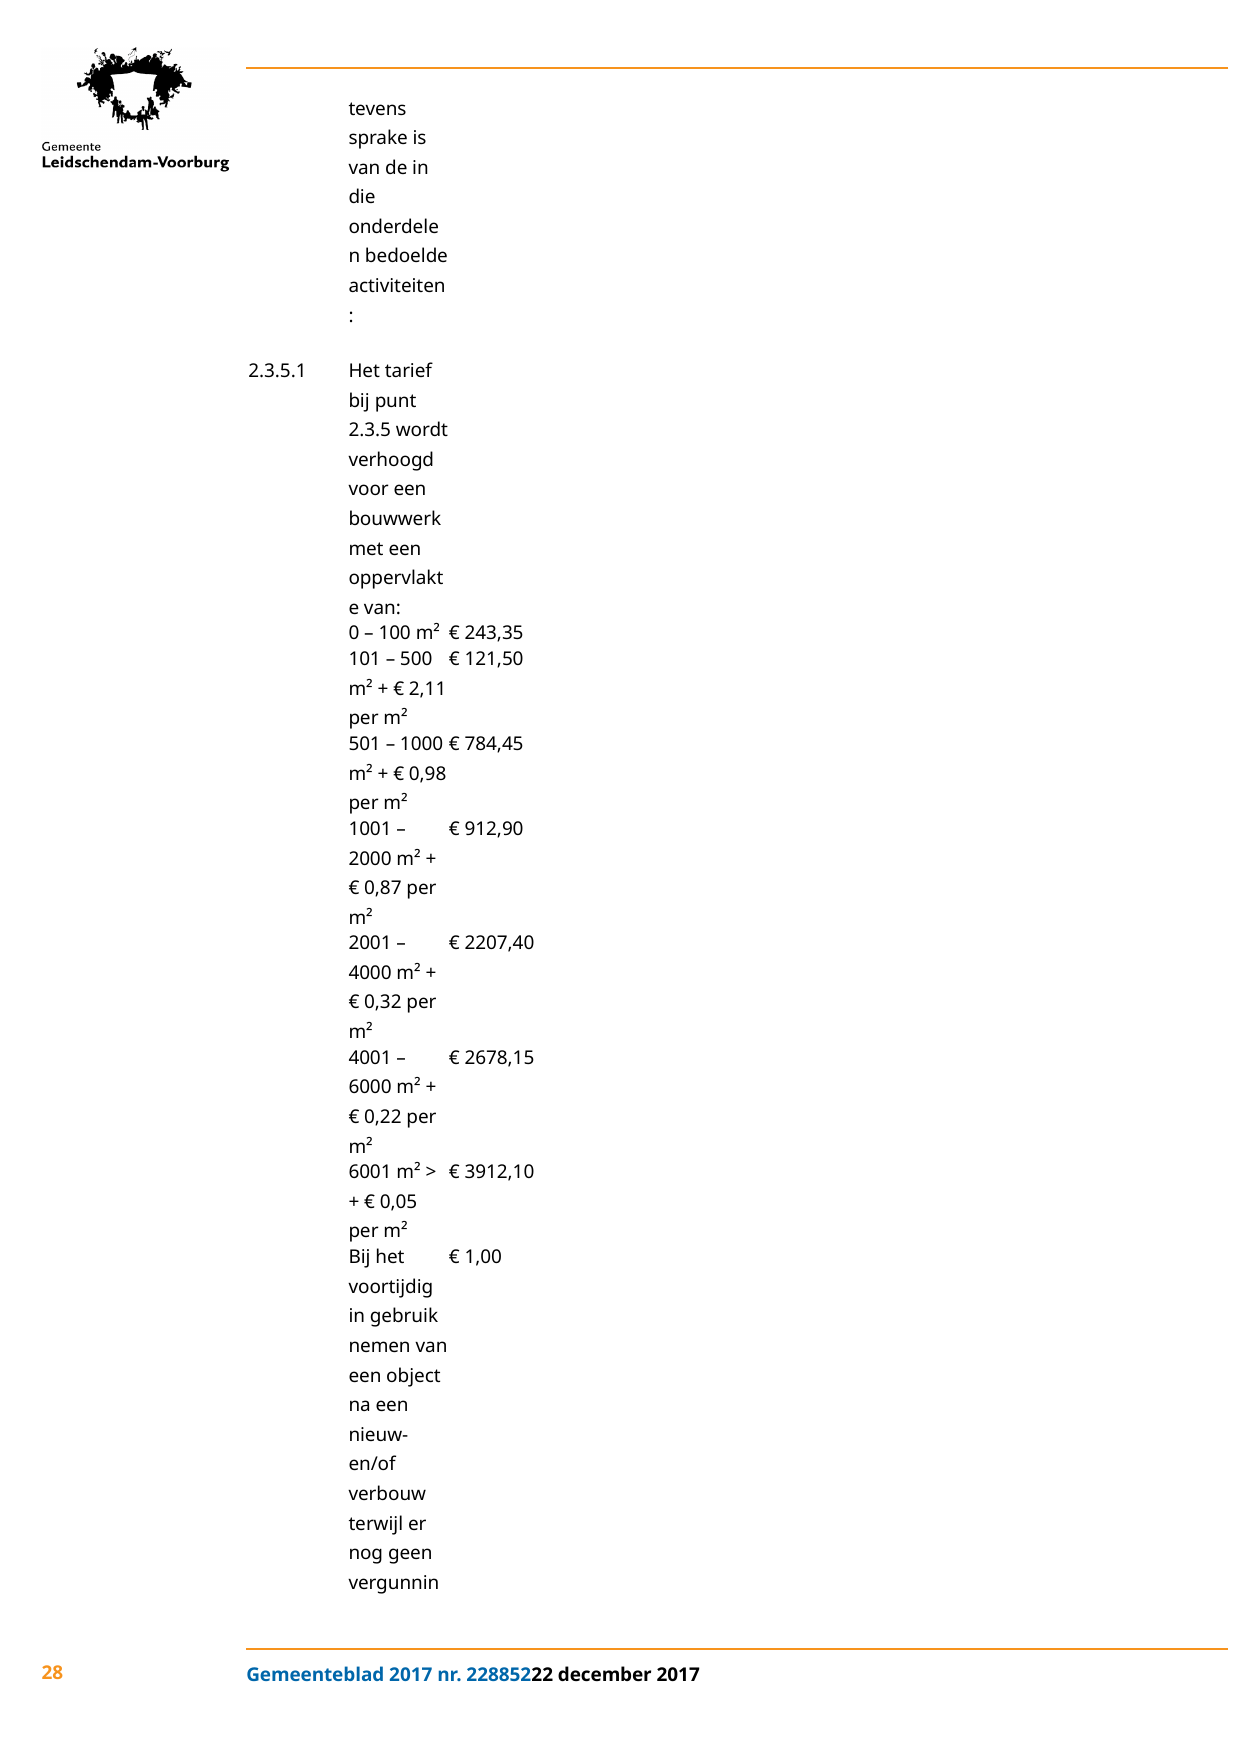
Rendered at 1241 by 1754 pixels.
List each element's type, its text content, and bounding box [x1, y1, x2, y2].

table_cell [248, 1244, 348, 1594]
table_cell [248, 1159, 348, 1243]
table_cell [248, 95, 348, 357]
table_cell [449, 357, 549, 619]
table_cell € 243,35 [449, 620, 549, 645]
table_cell 0 – 100 m² [348, 620, 449, 645]
table_cell [248, 620, 348, 645]
table_cell € 3912,10 [449, 1159, 549, 1243]
table_cell Het tarief bij punt 2.3.5 wordt verhoogd voor een bouwwerk met een oppervlakte van: [348, 357, 449, 619]
table_cell [248, 1044, 348, 1158]
table_cell € 912,90 [449, 815, 549, 929]
table_cell 101 – 500 m² + € 2,11 per m² [348, 645, 449, 730]
table_cell € 1,00 [449, 1244, 549, 1594]
table_cell € 784,45 [449, 730, 549, 815]
table_cell 2.3.5.1 [248, 357, 348, 619]
table_cell 4001 – 6000 m² + € 0,22 per m² [348, 1044, 449, 1158]
table_cell € 2207,40 [449, 930, 549, 1044]
table_cell [248, 645, 348, 730]
table_cell € 2678,15 [449, 1044, 549, 1158]
table_cell 1001 – 2000 m² + € 0,87 per m² [348, 815, 449, 929]
table_cell [248, 930, 348, 1044]
table_cell 2001 – 4000 m² + € 0,32 per m² [348, 930, 449, 1044]
table_cell [449, 95, 549, 357]
table_cell € 121,50 [449, 645, 549, 730]
table_cell 6001 m² > + € 0,05 per m² [348, 1159, 449, 1243]
picture [41, 47, 231, 172]
table_cell tevens sprake is van de in die onderdelen bedoelde activiteiten: [348, 95, 449, 357]
table_cell 501 – 1000 m² + € 0,98 per m² [348, 730, 449, 815]
table_cell [248, 730, 348, 815]
table_cell [248, 815, 348, 929]
table_cell Bij het voortijdig in gebruik nemen van een object na een nieuw- en/of verbouw terwijl er nog geen vergunnin [348, 1244, 449, 1594]
